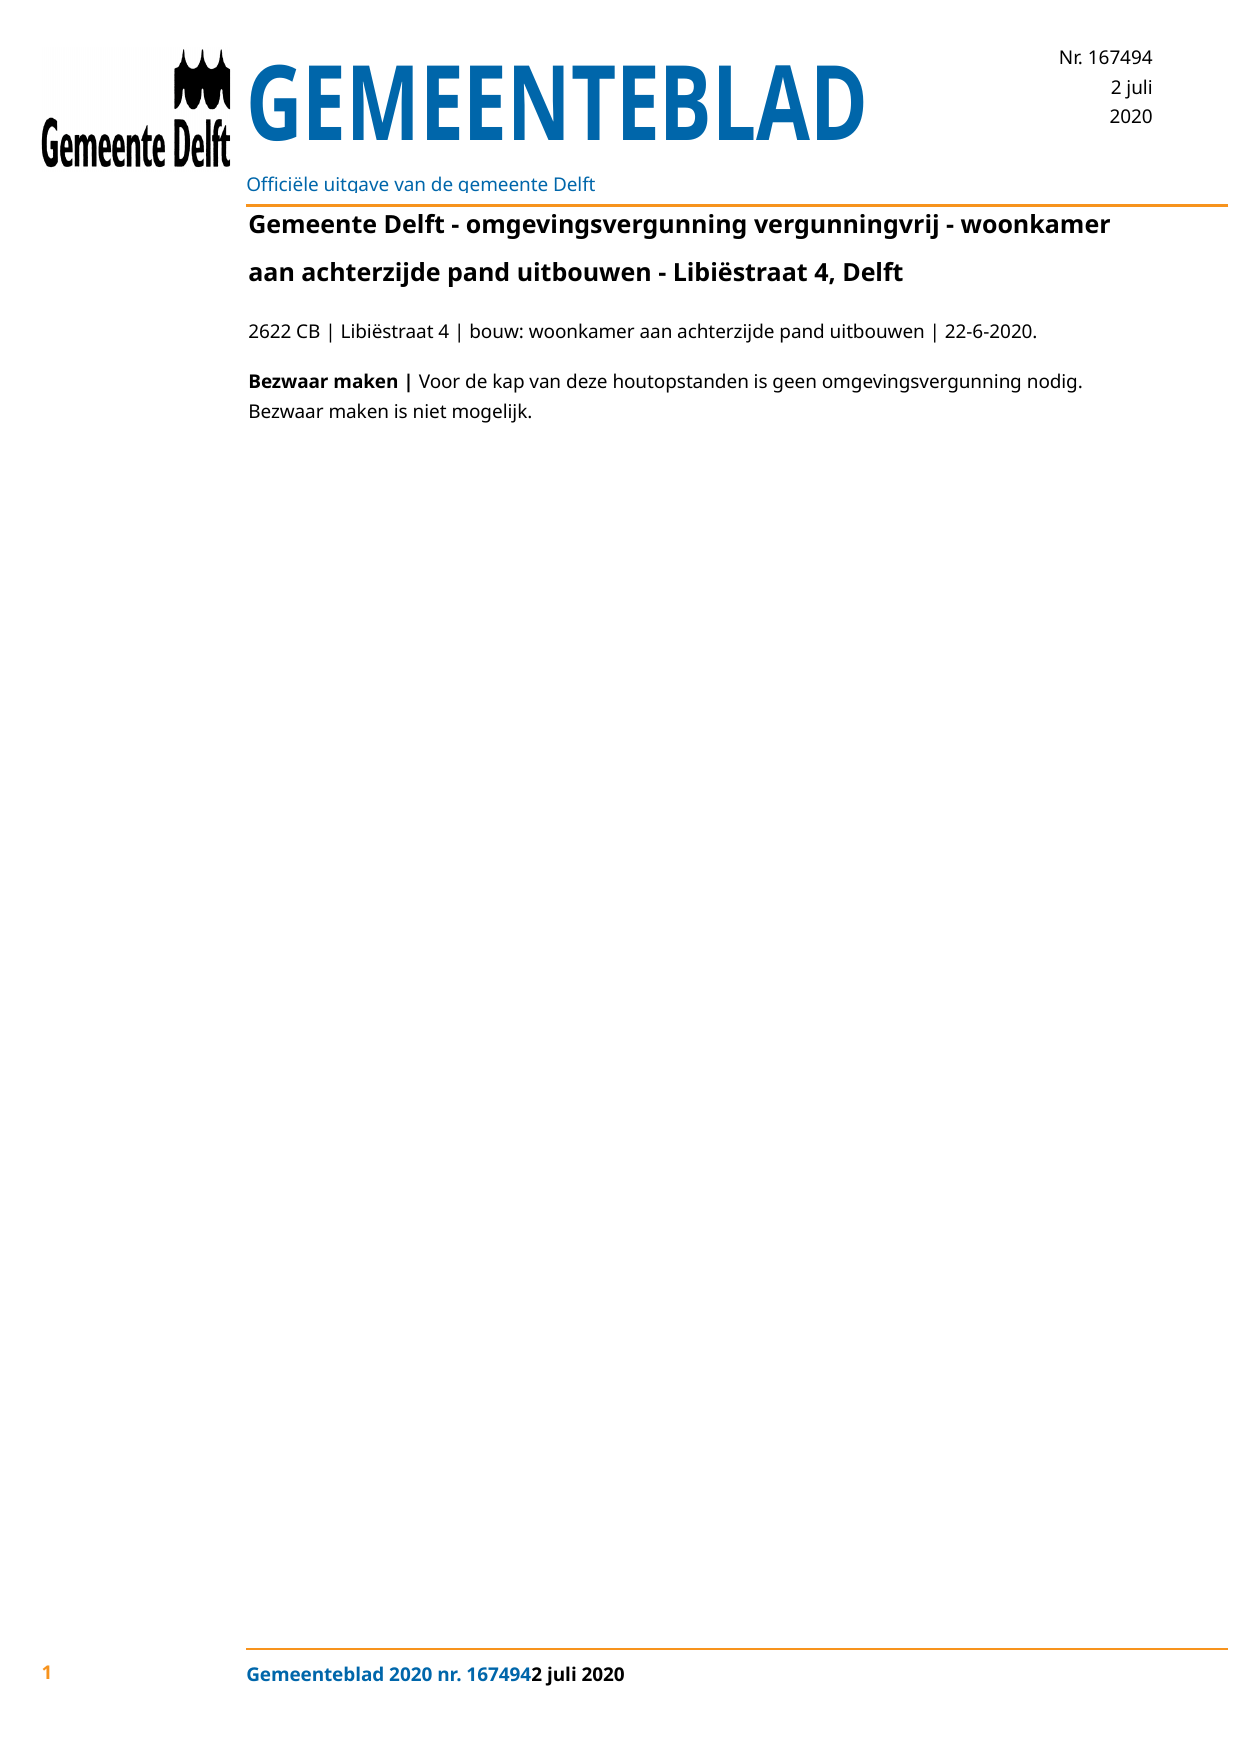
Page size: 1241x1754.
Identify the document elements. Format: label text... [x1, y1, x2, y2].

text Bezwaar maken | Voor de kap van deze houtopstanden is geen omgevingsvergunning nodig. Bezwaar maken is niet mogelijk. [248, 368, 1152, 424]
picture [41, 47, 231, 172]
text 2622 CB | Libiëstraat 4 | bouw: woonkamer aan achterzijde pand uitbouwen | 22-6-2020. [248, 318, 1152, 344]
text Gemeente Delft - omgevingsvergunning vergunningvrij - woonkamer aan achterzijde pand uitbouwen - Libiëstraat 4, Delft [248, 207, 1152, 288]
